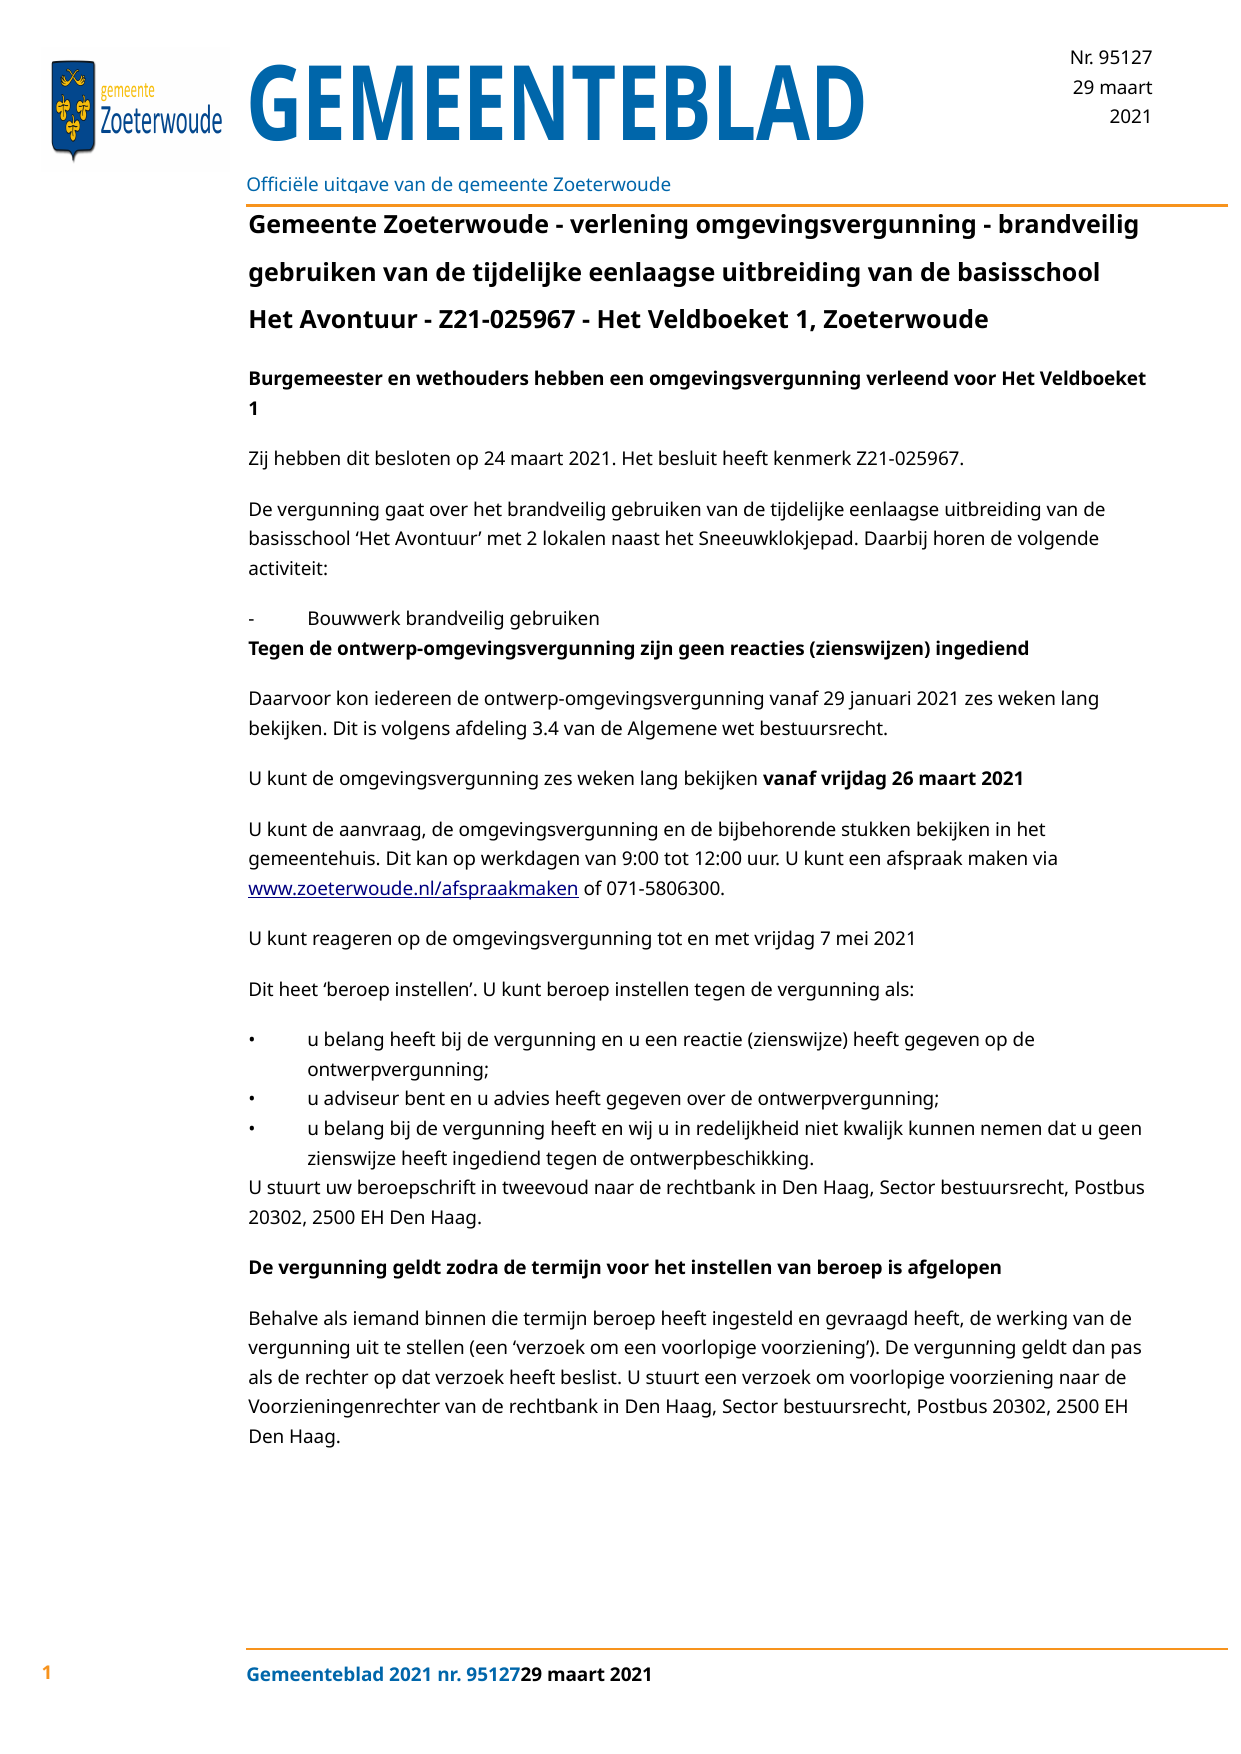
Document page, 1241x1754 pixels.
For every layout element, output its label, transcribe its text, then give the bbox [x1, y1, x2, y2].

text De vergunning geldt zodra de termijn voor het instellen van beroep is afgelopen [248, 1254, 1152, 1280]
text Zij hebben dit besloten op 24 maart 2021. Het besluit heeft kenmerk Z21-025967. [248, 446, 1152, 471]
text Burgemeester en wethouders hebben een omgevingsvergunning verleend voor Het Veldboeket 1 [248, 366, 1152, 421]
text U stuurt uw beroepschrift in tweevoud naar de rechtbank in Den Haag, Sector bestuursrecht, Postbus 20302, 2500 EH Den Haag. [248, 1174, 1152, 1229]
text Tegen de ontwerp-omgevingsvergunning zijn geen reacties (zienswijzen) ingediend [248, 635, 1152, 661]
text U kunt de omgevingsvergunning zes weken lang bekijken vanaf vrijdag 26 maart 2021 [248, 766, 1152, 791]
text Gemeente Zoeterwoude - verlening omgevingsvergunning - brandveilig gebruiken van de tijdelijke eenlaagse uitbreiding van de basisschool Het Avontuur - Z21-025967 - Het Veldboeket 1, Zoeterwoude [248, 207, 1152, 336]
text U kunt de aanvraag, de omgevingsvergunning en de bijbehorende stukken bekijken in het gemeentehuis. Dit kan op werkdagen van 9:00 tot 12:00 uur. U kunt een afspraak maken via www.zoeterwoude.nl/afspraakmaken of 071-5806300. [248, 816, 1152, 901]
text U kunt reageren op de omgevingsvergunning tot en met vrijdag 7 mei 2021 [248, 926, 1152, 951]
text Behalve als iemand binnen die termijn beroep heeft ingesteld en gevraagd heeft, de werking van de vergunning uit te stellen (een ‘verzoek om een voorlopige voorziening’). De vergunning geldt dan pas als de rechter op dat verzoek heeft beslist. U stuurt een verzoek om voorlopige voorziening naar de Voorzieningenrechter van de rechtbank in Den Haag, Sector bestuursrecht, Postbus 20302, 2500 EH Den Haag. [248, 1305, 1152, 1449]
list u belang bij de vergunning heeft en wij u in redelijkheid niet kwalijk kunnen nemen dat u geen zienswijze heeft ingediend tegen de ontwerpbeschikking. [248, 1115, 1152, 1170]
text Daarvoor kon iedereen de ontwerp-omgevingsvergunning vanaf 29 januari 2021 zes weken lang bekijken. Dit is volgens afdeling 3.4 van de Algemene wet bestuursrecht. [248, 686, 1152, 741]
list u adviseur bent en u advies heeft gegeven over de ontwerpvergunning; [248, 1086, 1152, 1111]
picture [41, 47, 231, 172]
list u belang heeft bij de vergunning en u een reactie (zienswijze) heeft gegeven op de ontwerpvergunning; [248, 1026, 1152, 1082]
list Bouwwerk brandveilig gebruiken [248, 606, 1152, 631]
text De vergunning gaat over het brandveilig gebruiken van de tijdelijke eenlaagse uitbreiding van de basisschool ‘Het Avontuur’ met 2 lokalen naast het Sneeuwklokjepad. Daarbij horen de volgende activiteit: [248, 496, 1152, 581]
text Dit heet ‘beroep instellen’. U kunt beroep instellen tegen de vergunning als: [248, 976, 1152, 1002]
